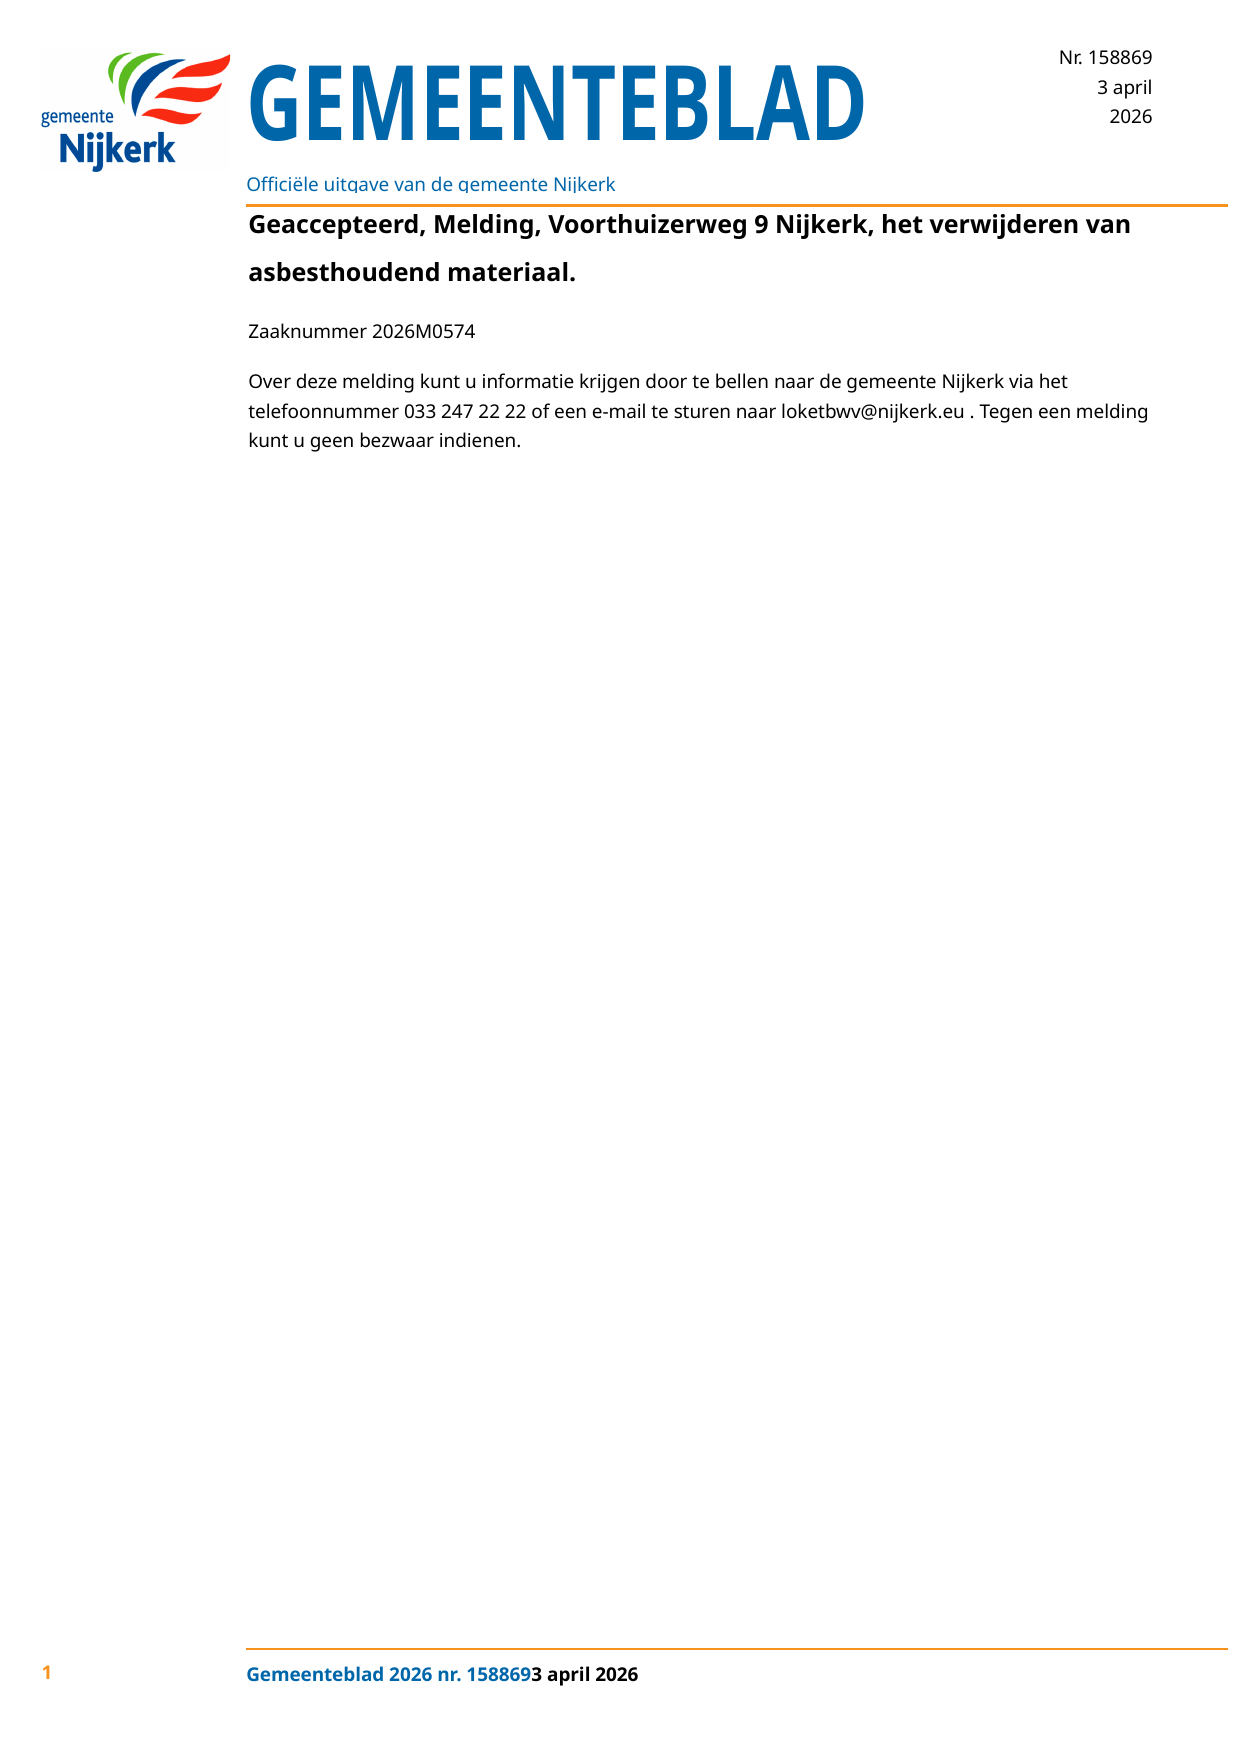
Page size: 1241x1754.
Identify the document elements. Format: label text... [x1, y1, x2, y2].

picture [41, 47, 231, 172]
text Geaccepteerd, Melding, Voorthuizerweg 9 Nijkerk, het verwijderen van asbesthoudend materiaal. [248, 207, 1152, 288]
text Zaaknummer 2026M0574 [248, 318, 1152, 344]
text Over deze melding kunt u informatie krijgen door te bellen naar de gemeente Nijkerk via het telefoonnummer 033 247 22 22 of een e-mail te sturen naar loketbwv@nijkerk.eu . Tegen een melding kunt u geen bezwaar indienen. [248, 368, 1152, 453]
